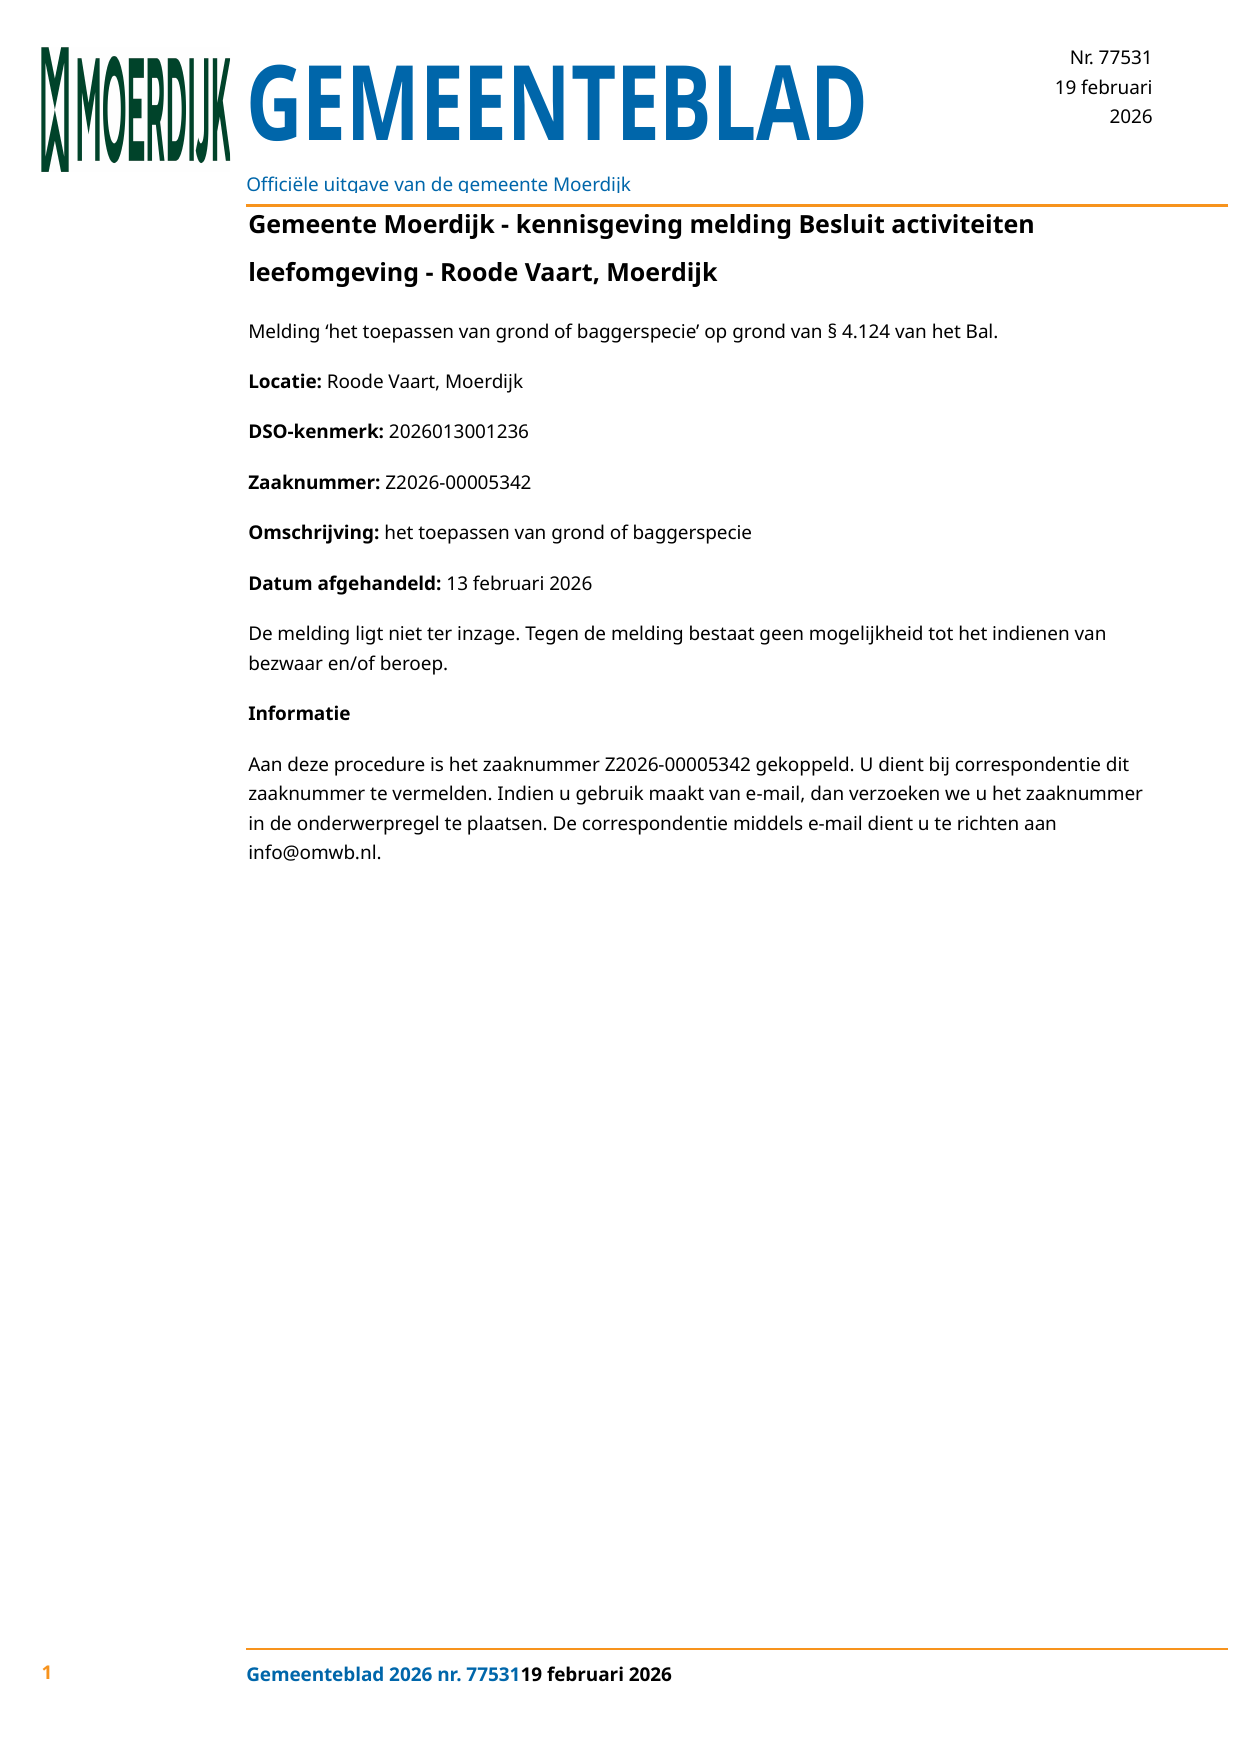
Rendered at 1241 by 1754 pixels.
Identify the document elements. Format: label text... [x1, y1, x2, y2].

text Zaaknummer: Z2026-00005342 [248, 469, 1152, 495]
text Omschrijving: het toepassen van grond of baggerspecie [248, 519, 1152, 545]
text Aan deze procedure is het zaaknummer Z2026-00005342 gekoppeld. U dient bij correspondentie dit zaaknummer te vermelden. Indien u gebruik maakt van e-mail, dan verzoeken we u het zaaknummer in de onderwerpregel te plaatsen. De correspondentie middels e-mail dient u te richten aan info@omwb.nl. [248, 751, 1152, 865]
text De melding ligt niet ter inzage. Tegen de melding bestaat geen mogelijkheid tot het indienen van bezwaar en/of beroep. [248, 620, 1152, 676]
picture [41, 47, 231, 172]
text Datum afgehandeld: 13 februari 2026 [248, 570, 1152, 596]
text Locatie: Roode Vaart, Moerdijk [248, 368, 1152, 394]
text Melding ‘het toepassen van grond of baggerspecie’ op grond van § 4.124 van het Bal. [248, 318, 1152, 344]
text DSO-kenmerk: 2026013001236 [248, 419, 1152, 444]
text Gemeente Moerdijk - kennisgeving melding Besluit activiteiten leefomgeving - Roode Vaart, Moerdijk [248, 207, 1152, 288]
text Informatie [248, 700, 1152, 726]
